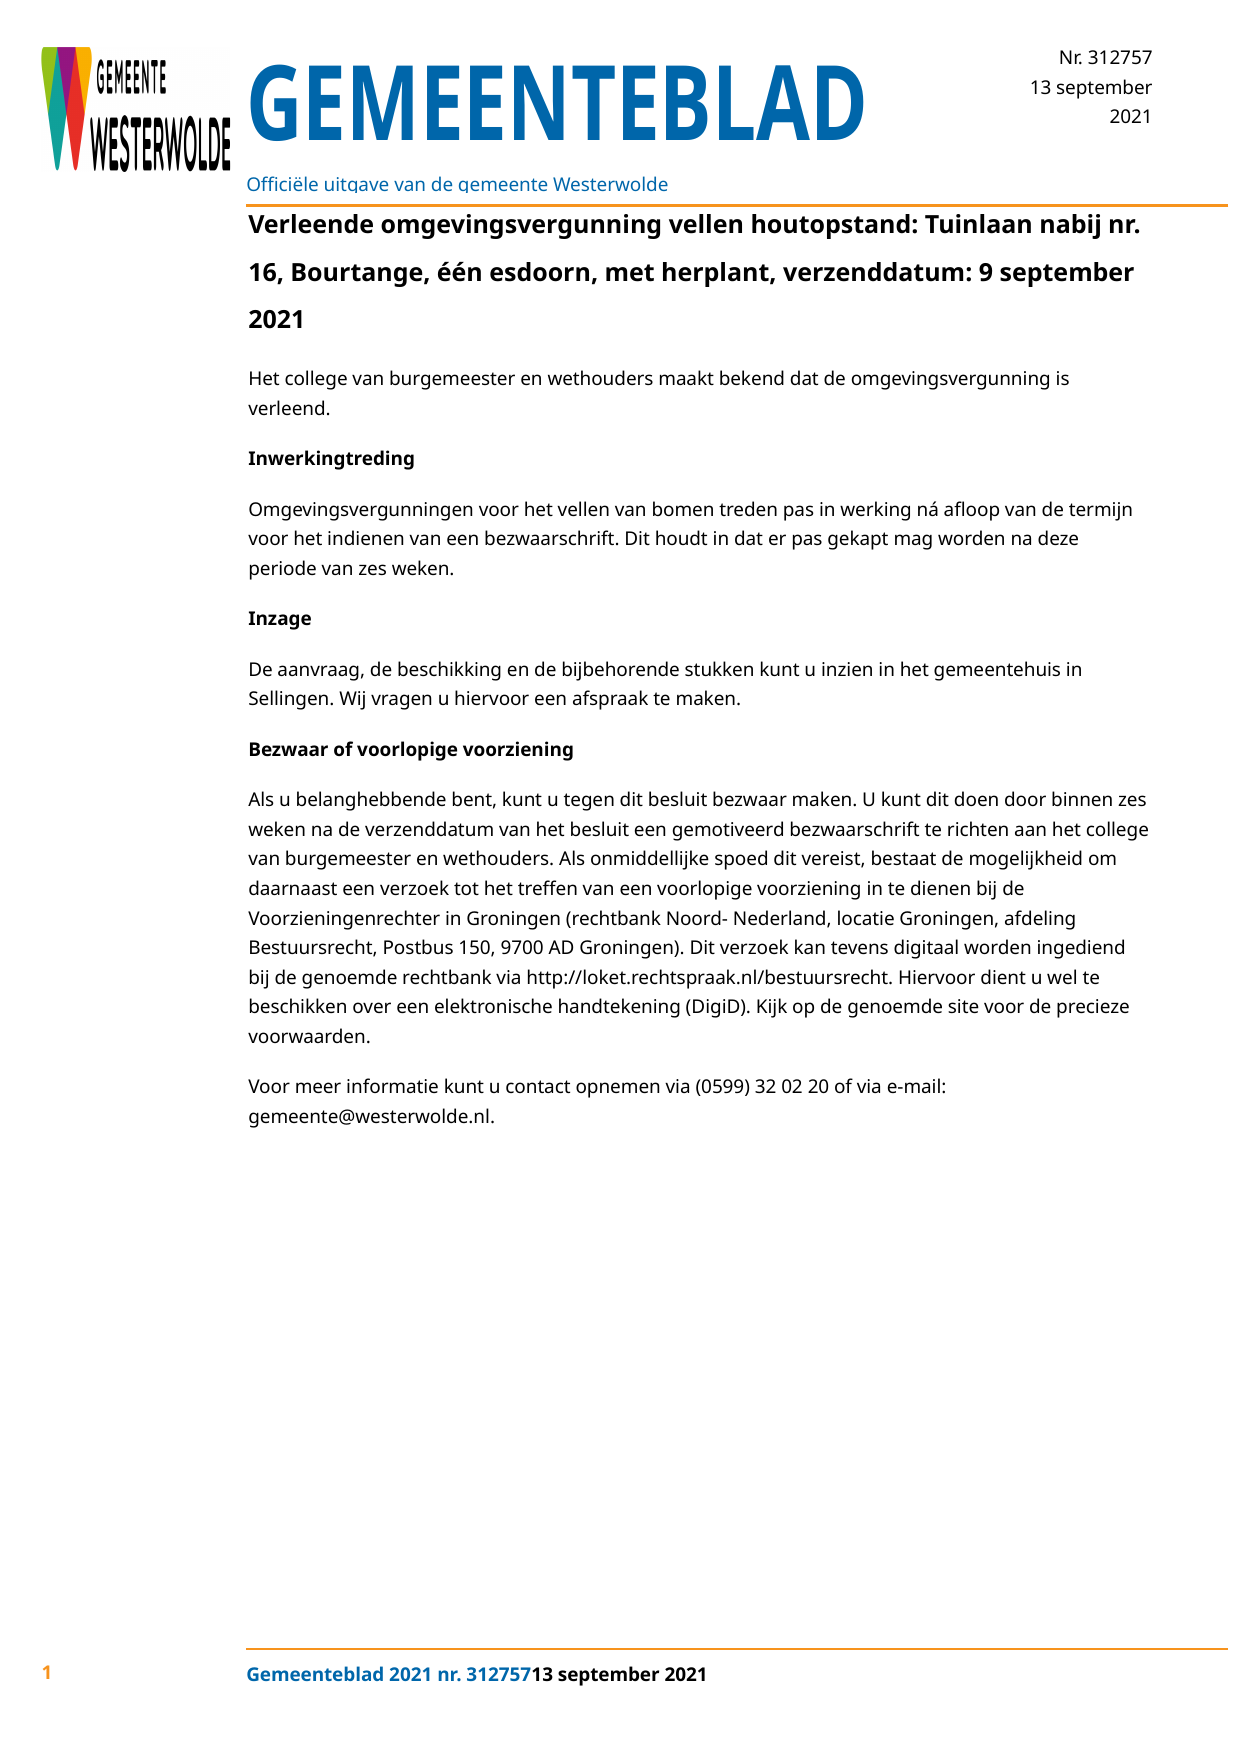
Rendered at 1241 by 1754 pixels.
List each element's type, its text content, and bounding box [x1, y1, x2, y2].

text Voor meer informatie kunt u contact opnemen via (0599) 32 02 20 of via e-mail: gemeente@westerwolde.nl. [248, 1073, 1152, 1129]
text Inzage [248, 606, 1152, 631]
text Inwerkingtreding [248, 446, 1152, 471]
picture [41, 47, 231, 172]
text De aanvraag, de beschikking en de bijbehorende stukken kunt u inzien in het gemeentehuis in Sellingen. Wij vragen u hiervoor een afspraak te maken. [248, 656, 1152, 711]
text Het college van burgemeester en wethouders maakt bekend dat de omgevingsvergunning is verleend. [248, 366, 1152, 421]
text Omgevingsvergunningen voor het vellen van bomen treden pas in werking ná afloop van de termijn voor het indienen van een bezwaarschrift. Dit houdt in dat er pas gekapt mag worden na deze periode van zes weken. [248, 496, 1152, 581]
text Bezwaar of voorlopige voorziening [248, 736, 1152, 762]
text Verleende omgevingsvergunning vellen houtopstand: Tuinlaan nabij nr. 16, Bourtange, één esdoorn, met herplant, verzenddatum: 9 september 2021 [248, 207, 1152, 336]
text Als u belanghebbende bent, kunt u tegen dit besluit bezwaar maken. U kunt dit doen door binnen zes weken na de verzenddatum van het besluit een gemotiveerd bezwaarschrift te richten aan het college van burgemeester en wethouders. Als onmiddellijke spoed dit vereist, bestaat de mogelijkheid om daarnaast een verzoek tot het treffen van een voorlopige voorziening in te dienen bij de Voorzieningenrechter in Groningen (rechtbank Noord- Nederland, locatie Groningen, afdeling Bestuursrecht, Postbus 150, 9700 AD Groningen). Dit verzoek kan tevens digitaal worden ingediend bij de genoemde rechtbank via http://loket.rechtspraak.nl/bestuursrecht. Hiervoor dient u wel te beschikken over een elektronische handtekening (DigiD). Kijk op de genoemde site voor de precieze voorwaarden. [248, 786, 1152, 1049]
